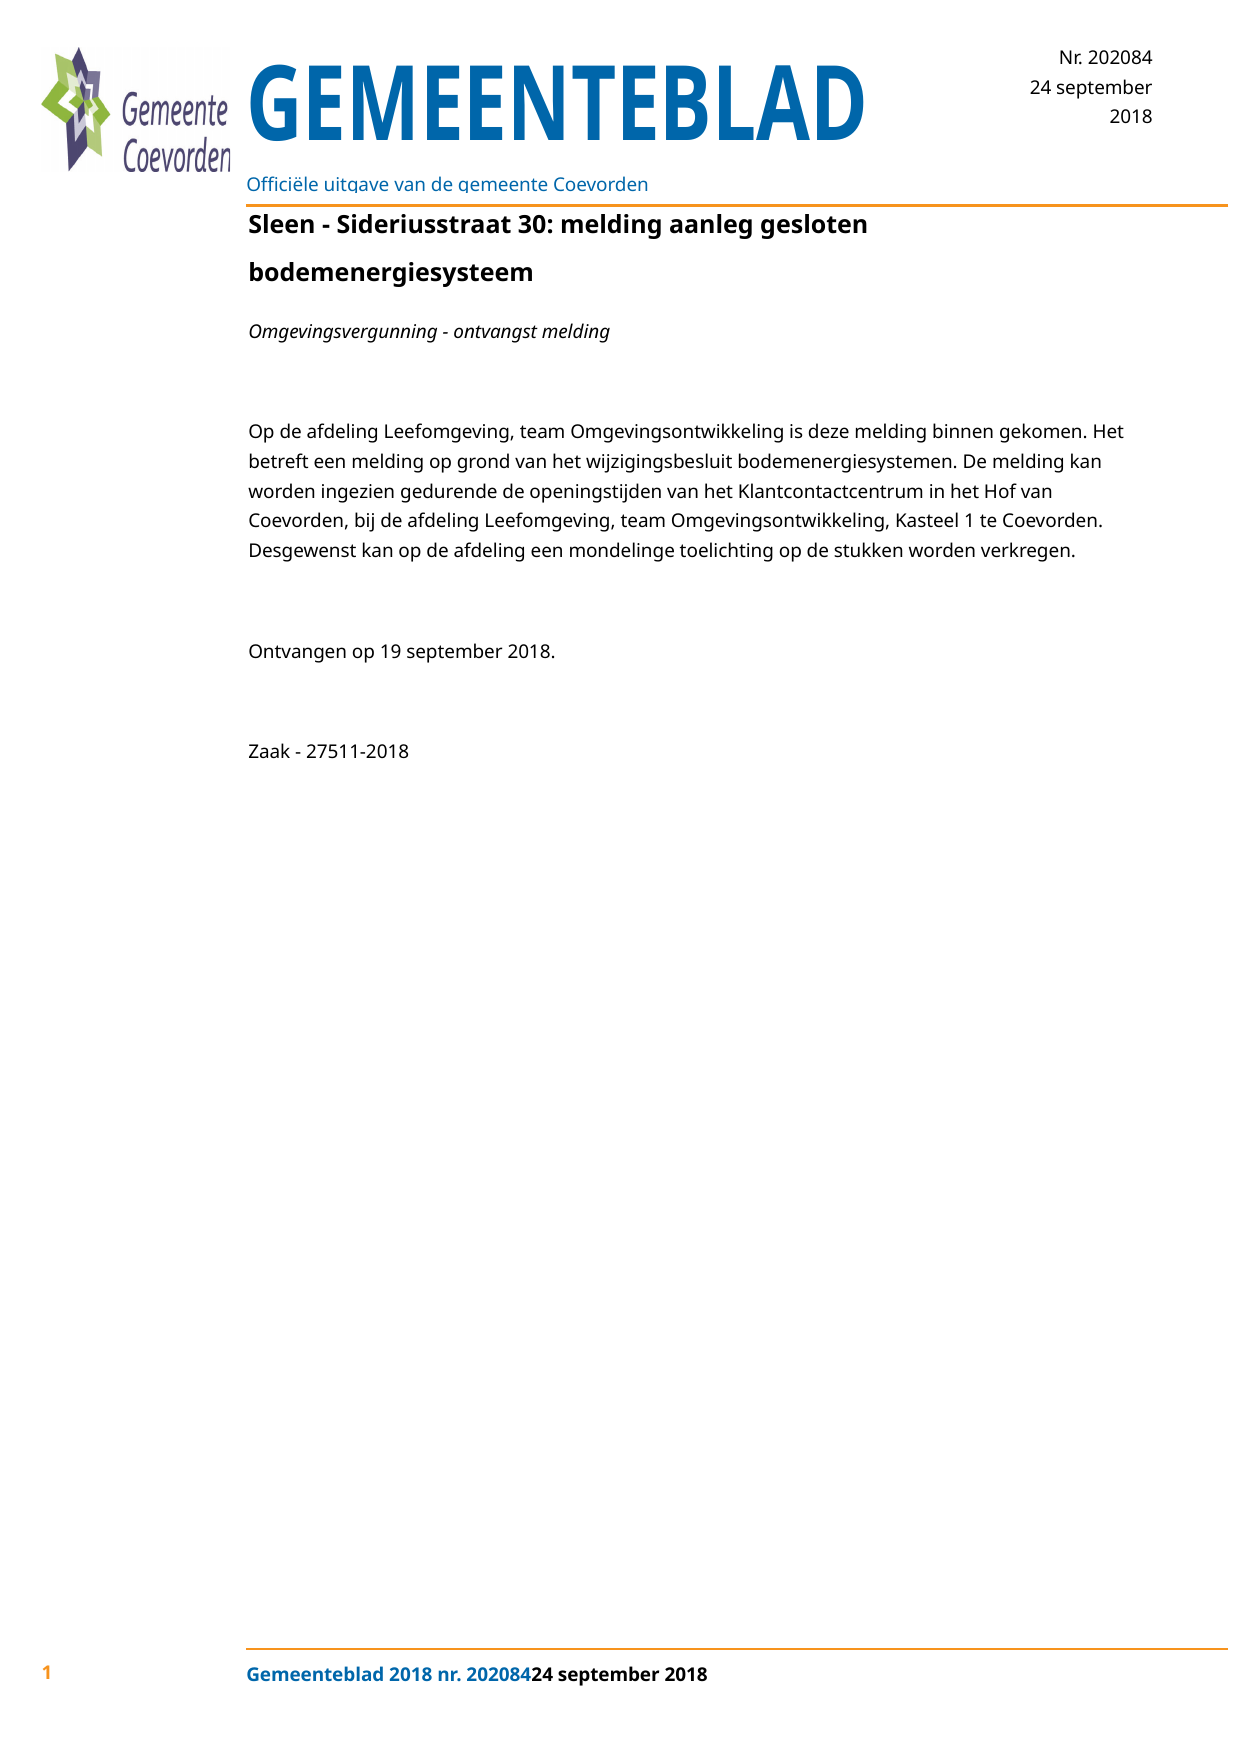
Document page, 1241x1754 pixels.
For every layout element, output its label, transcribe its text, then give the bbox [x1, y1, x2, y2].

picture [41, 47, 231, 172]
text Sleen - Sideriusstraat 30: melding aanleg gesloten bodemenergiesysteem [248, 207, 1152, 288]
text Omgevingsvergunning - ontvangst melding [248, 318, 1152, 344]
text Ontvangen op 19 september 2018. [248, 638, 1152, 664]
text Zaak - 27511-2018 [248, 739, 1152, 764]
text Op de afdeling Leefomgeving, team Omgevingsontwikkeling is deze melding binnen gekomen. Het betreft een melding op grond van het wijzigingsbesluit bodemenergiesystemen. De melding kan worden ingezien gedurende de openingstijden van het Klantcontactcentrum in het Hof van Coevorden, bij de afdeling Leefomgeving, team Omgevingsontwikkeling, Kasteel 1 te Coevorden. Desgewenst kan op de afdeling een mondelinge toelichting op de stukken worden verkregen. [248, 419, 1152, 563]
